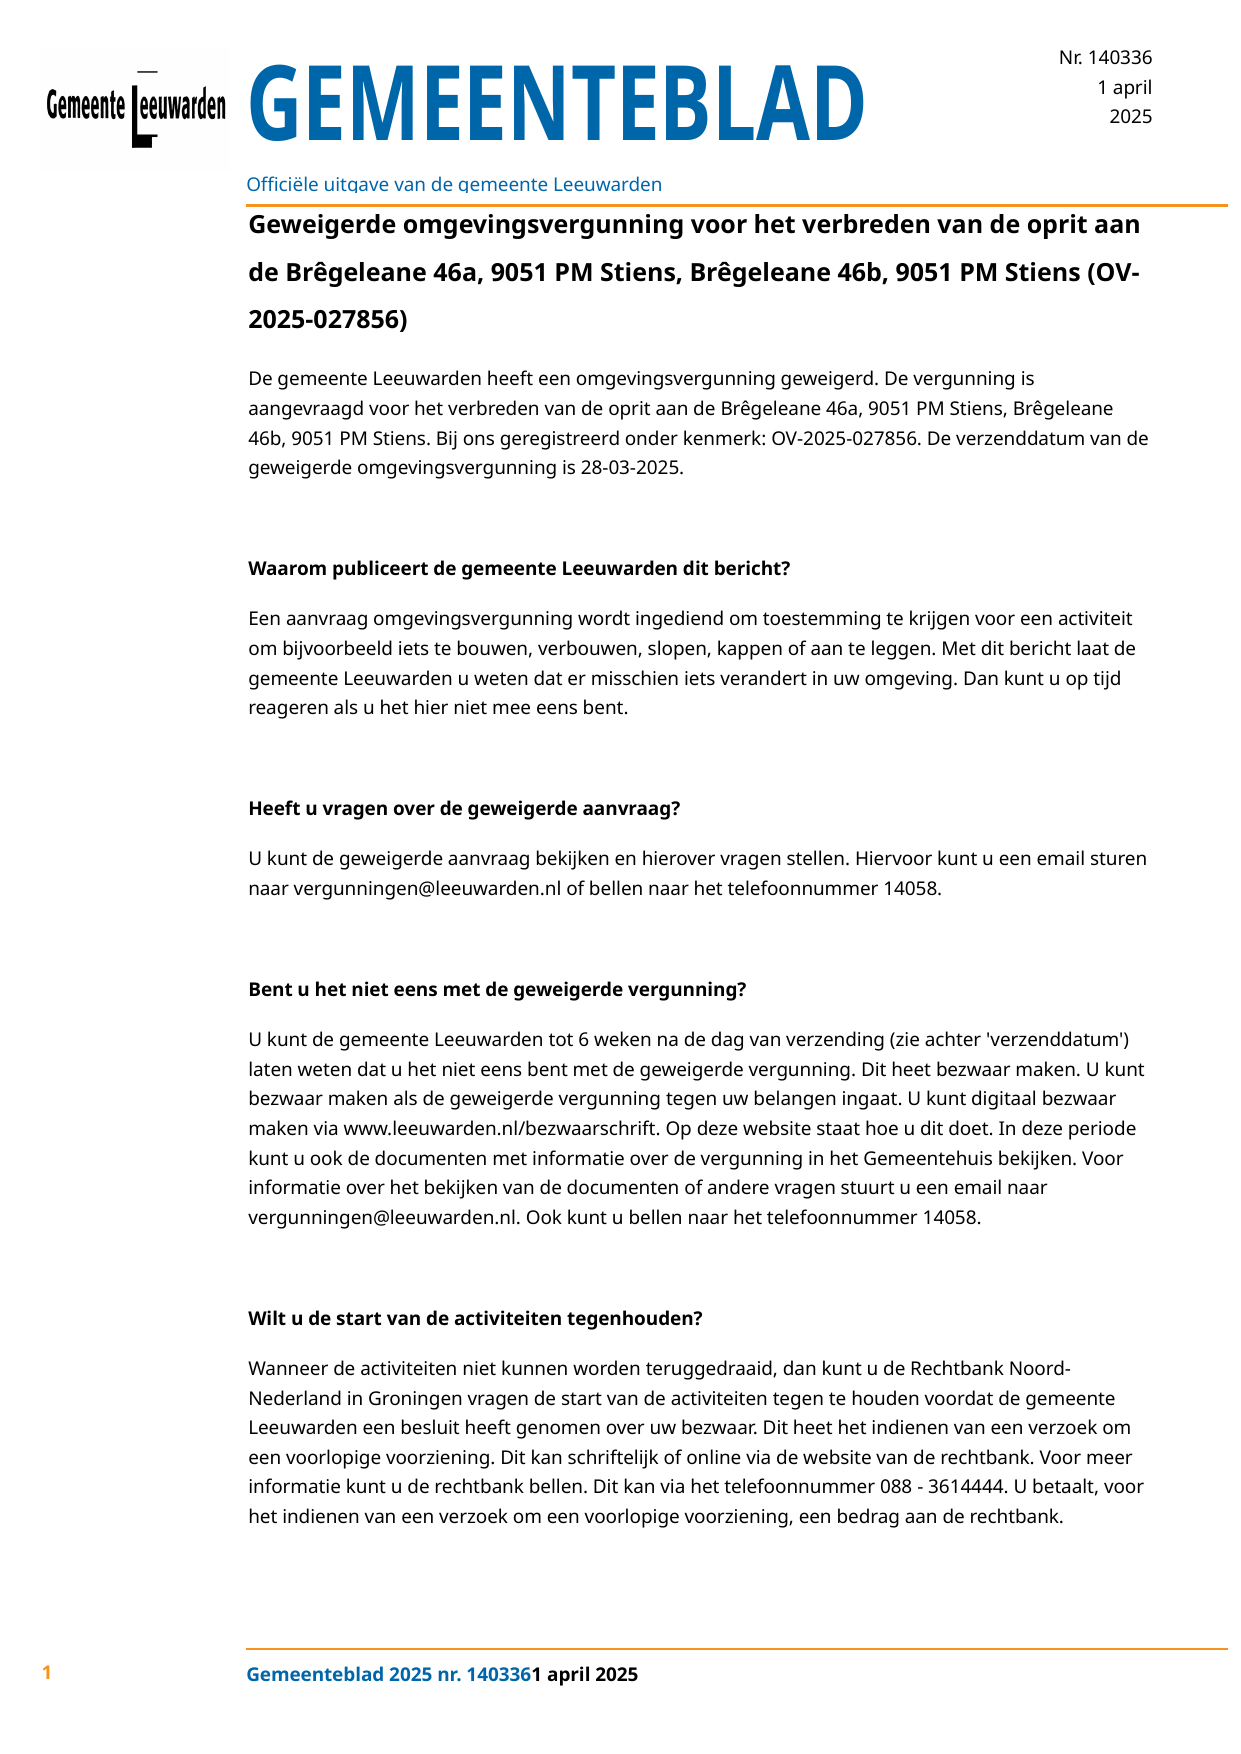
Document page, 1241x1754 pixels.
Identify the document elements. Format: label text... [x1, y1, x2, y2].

text Bent u het niet eens met de geweigerde vergunning? [248, 976, 1152, 1002]
text Waarom publiceert de gemeente Leeuwarden dit bericht? [248, 555, 1152, 581]
text Wanneer de activiteiten niet kunnen worden teruggedraaid, dan kunt u de Rechtbank Noord-Nederland in Groningen vragen de start van de activiteiten tegen te houden voordat de gemeente Leeuwarden een besluit heeft genomen over uw bezwaar. Dit heet het indienen van een verzoek om een voorlopige voorziening. Dit kan schriftelijk of online via de website van de rechtbank. Voor meer informatie kunt u de rechtbank bellen. Dit kan via het telefoonnummer 088 - 3614444. U betaalt, voor het indienen van een verzoek om een voorlopige voorziening, een bedrag aan de rechtbank. [248, 1355, 1152, 1529]
text U kunt de geweigerde aanvraag bekijken en hierover vragen stellen. Hiervoor kunt u een email sturen naar vergunningen@leeuwarden.nl of bellen naar het telefoonnummer 14058. [248, 846, 1152, 901]
picture [41, 47, 231, 172]
text Heeft u vragen over de geweigerde aanvraag? [248, 795, 1152, 821]
text Een aanvraag omgevingsvergunning wordt ingediend om toestemming te krijgen voor een activiteit om bijvoorbeeld iets te bouwen, verbouwen, slopen, kappen of aan te leggen. Met dit bericht laat de gemeente Leeuwarden u weten dat er misschien iets verandert in uw omgeving. Dan kunt u op tijd reageren als u het hier niet mee eens bent. [248, 606, 1152, 720]
text Wilt u de start van de activiteiten tegenhouden? [248, 1305, 1152, 1330]
text U kunt de gemeente Leeuwarden tot 6 weken na de dag van verzending (zie achter 'verzenddatum') laten weten dat u het niet eens bent met de geweigerde vergunning. Dit heet bezwaar maken. U kunt bezwaar maken als de geweigerde vergunning tegen uw belangen ingaat. U kunt digitaal bezwaar maken via www.leeuwarden.nl/bezwaarschrift. Op deze website staat hoe u dit doet. In deze periode kunt u ook de documenten met informatie over de vergunning in het Gemeentehuis bekijken. Voor informatie over het bekijken van de documenten of andere vragen stuurt u een email naar vergunningen@leeuwarden.nl. Ook kunt u bellen naar het telefoonnummer 14058. [248, 1026, 1152, 1229]
text De gemeente Leeuwarden heeft een omgevingsvergunning geweigerd. De vergunning is aangevraagd voor het verbreden van de oprit aan de Brêgeleane 46a, 9051 PM Stiens, Brêgeleane 46b, 9051 PM Stiens. Bij ons geregistreerd onder kenmerk: OV-2025-027856. De verzenddatum van de geweigerde omgevingsvergunning is 28-03-2025. [248, 366, 1152, 480]
text Geweigerde omgevingsvergunning voor het verbreden van de oprit aan de Brêgeleane 46a, 9051 PM Stiens, Brêgeleane 46b, 9051 PM Stiens (OV-2025-027856) [248, 207, 1152, 336]
